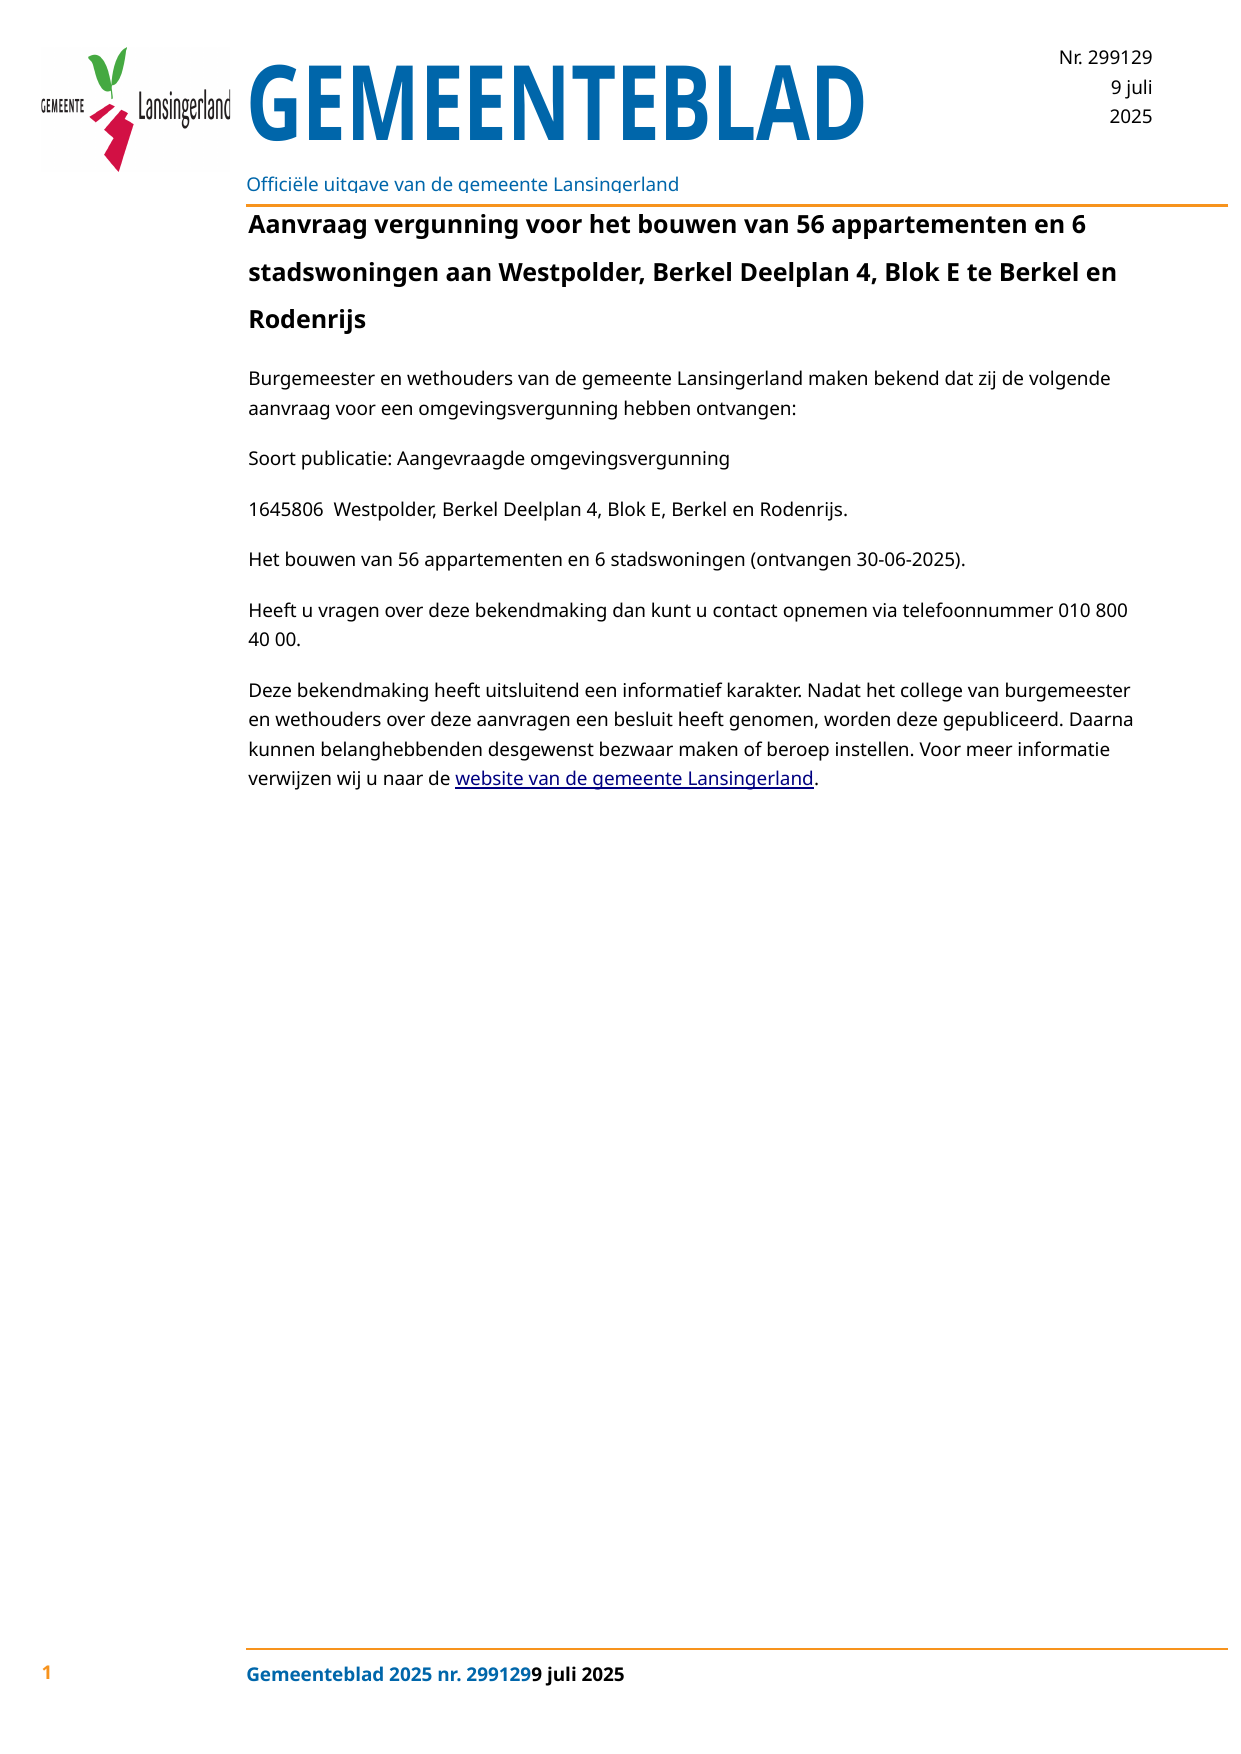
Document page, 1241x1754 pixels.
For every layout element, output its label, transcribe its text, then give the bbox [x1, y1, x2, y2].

text Heeft u vragen over deze bekendmaking dan kunt u contact opnemen via telefoonnummer 010 800 40 00. [248, 597, 1152, 652]
text Aanvraag vergunning voor het bouwen van 56 appartementen en 6 stadswoningen aan Westpolder, Berkel Deelplan 4, Blok E te Berkel en Rodenrijs [248, 207, 1152, 336]
picture [41, 47, 231, 172]
text Deze bekendmaking heeft uitsluitend een informatief karakter. Nadat het college van burgemeester en wethouders over deze aanvragen een besluit heeft genomen, worden deze gepubliceerd. Daarna kunnen belanghebbenden desgewenst bezwaar maken of beroep instellen. Voor meer informatie verwijzen wij u naar de website van de gemeente Lansingerland. [248, 677, 1152, 791]
text Burgemeester en wethouders van de gemeente Lansingerland maken bekend dat zij de volgende aanvraag voor een omgevingsvergunning hebben ontvangen: [248, 366, 1152, 421]
text 1645806 Westpolder, Berkel Deelplan 4, Blok E, Berkel en Rodenrijs. [248, 496, 1152, 522]
text Het bouwen van 56 appartementen en 6 stadswoningen (ontvangen 30-06-2025). [248, 546, 1152, 572]
text Soort publicatie: Aangevraagde omgevingsvergunning [248, 446, 1152, 471]
